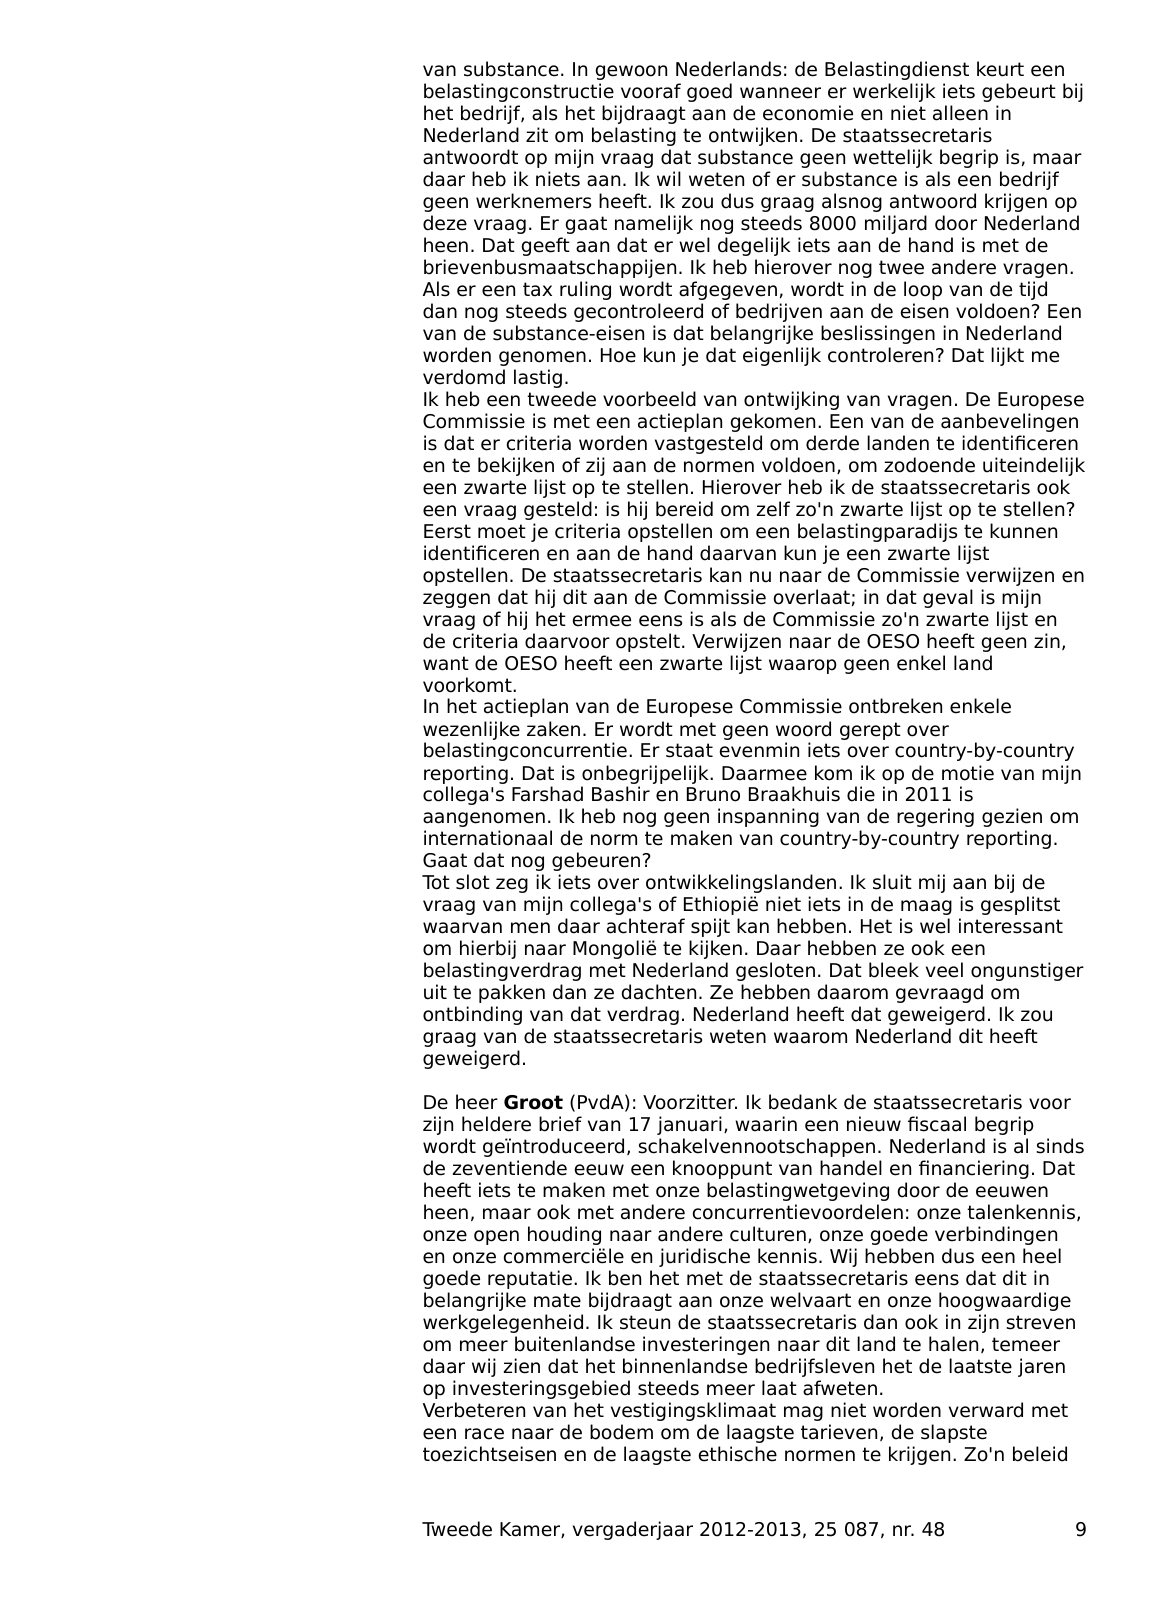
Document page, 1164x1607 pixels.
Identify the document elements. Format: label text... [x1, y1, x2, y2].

text De heer Groot (PvdA): Voorzitter. Ik bedank de staatssecretaris voor zijn heldere brief van 17 januari, waarin een nieuw fiscaal begrip wordt geïntroduceerd, schakelvennootschappen. Nederland is al sinds de zeventiende eeuw een knooppunt van handel en financiering. Dat heeft iets te maken met onze belastingwetgeving door de eeuwen heen, maar ook met andere concurrentievoordelen: onze talenkennis, onze open houding naar andere culturen, onze goede verbindingen en onze commerciële en juridische kennis. Wij hebben dus een heel goede reputatie. Ik ben het met de staatssecretaris eens dat dit in belangrijke mate bijdraagt aan onze welvaart en onze hoogwaardige werkgelegenheid. Ik steun de staatssecretaris dan ook in zijn streven om meer buitenlandse investeringen naar dit land te halen, temeer daar wij zien dat het binnenlandse bedrijfsleven het de laatste jaren op investeringsgebied steeds meer laat afweten. [422, 1092, 1087, 1400]
text Ik heb een tweede voorbeeld van ontwijking van vragen. De Europese Commissie is met een actieplan gekomen. Een van de aanbevelingen is dat er criteria worden vastgesteld om derde landen te identificeren en te bekijken of zij aan de normen voldoen, om zodoende uiteindelijk een zwarte lijst op te stellen. Hierover heb ik de staatssecretaris ook een vraag gesteld: is hij bereid om zelf zo'n zwarte lijst op te stellen? Eerst moet je criteria opstellen om een belastingparadijs te kunnen identificeren en aan de hand daarvan kun je een zwarte lijst opstellen. De staatssecretaris kan nu naar de Commissie verwijzen en zeggen dat hij dit aan de Commissie overlaat; in dat geval is mijn vraag of hij het ermee eens is als de Commissie zo'n zwarte lijst en de criteria daarvoor opstelt. Verwijzen naar de OESO heeft geen zin, want de OESO heeft een zwarte lijst waarop geen enkel land voorkomt. [422, 389, 1087, 696]
text Verbeteren van het vestigingsklimaat mag niet worden verward met een race naar de bodem om de laagste tarieven, de slapste toezichtseisen en de laagste ethische normen te krijgen. Zo'n beleid [422, 1400, 1087, 1466]
text In het actieplan van de Europese Commissie ontbreken enkele wezenlijke zaken. Er wordt met geen woord gerept over belastingconcurrentie. Er staat evenmin iets over country-by-country reporting. Dat is onbegrijpelijk. Daarmee kom ik op de motie van mijn collega's Farshad Bashir en Bruno Braakhuis die in 2011 is aangenomen. Ik heb nog geen inspanning van de regering gezien om internationaal de norm te maken van country-by-country reporting. Gaat dat nog gebeuren? [422, 696, 1087, 872]
text Tot slot zeg ik iets over ontwikkelingslanden. Ik sluit mij aan bij de vraag van mijn collega's of Ethiopië niet iets in de maag is gesplitst waarvan men daar achteraf spijt kan hebben. Het is wel interessant om hierbij naar Mongolië te kijken. Daar hebben ze ook een belastingverdrag met Nederland gesloten. Dat bleek veel ongunstiger uit te pakken dan ze dachten. Ze hebben daarom gevraagd om ontbinding van dat verdrag. Nederland heeft dat geweigerd. Ik zou graag van de staatssecretaris weten waarom Nederland dit heeft geweigerd. [422, 872, 1087, 1070]
text van substance. In gewoon Nederlands: de Belastingdienst keurt een belastingconstructie vooraf goed wanneer er werkelijk iets gebeurt bij het bedrijf, als het bijdraagt aan de economie en niet alleen in Nederland zit om belasting te ontwijken. De staatssecretaris antwoordt op mijn vraag dat substance geen wettelijk begrip is, maar daar heb ik niets aan. Ik wil weten of er substance is als een bedrijf geen werknemers heeft. Ik zou dus graag alsnog antwoord krijgen op deze vraag. Er gaat namelijk nog steeds 8000 miljard door Nederland heen. Dat geeft aan dat er wel degelijk iets aan de hand is met de brievenbusmaatschappijen. Ik heb hierover nog twee andere vragen. Als er een tax ruling wordt afgegeven, wordt in de loop van de tijd dan nog steeds gecontroleerd of bedrijven aan de eisen voldoen? Een van de substance-eisen is dat belangrijke beslissingen in Nederland worden genomen. Hoe kun je dat eigenlijk controleren? Dat lijkt me verdomd lastig. [422, 59, 1087, 389]
